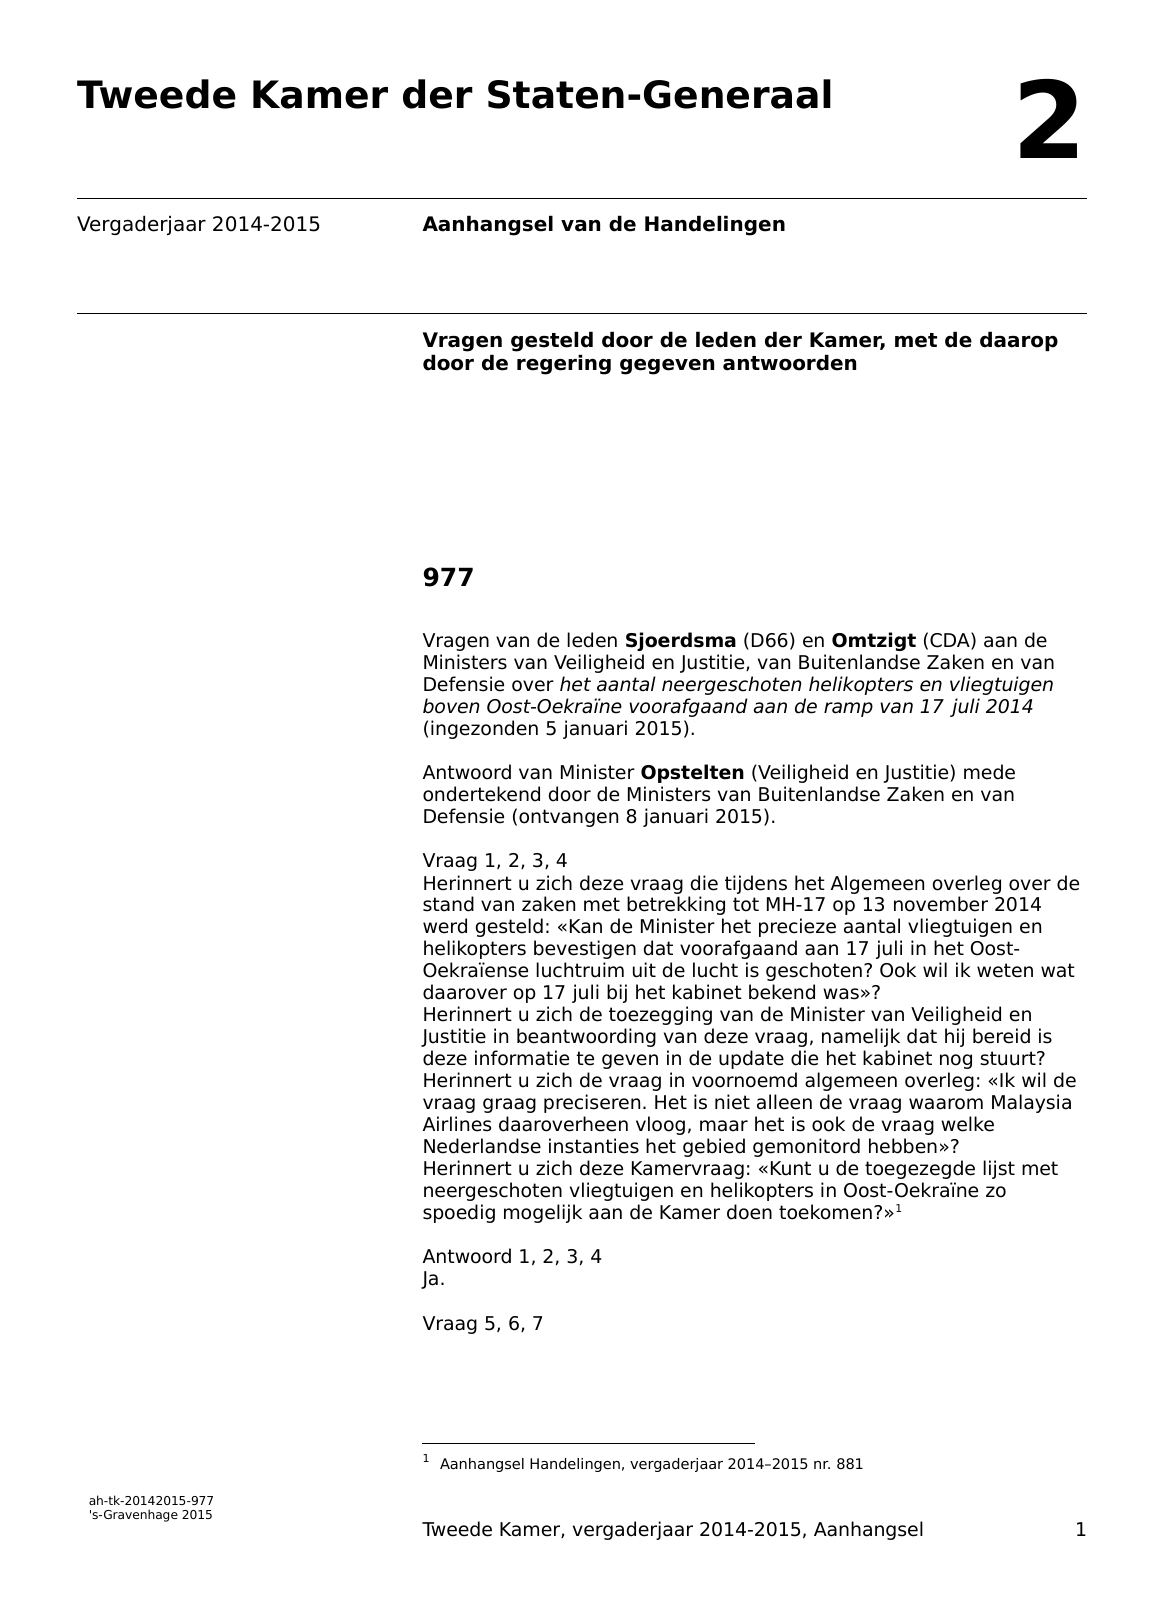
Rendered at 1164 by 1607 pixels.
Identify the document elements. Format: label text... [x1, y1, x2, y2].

text Ja. [422, 1268, 1087, 1290]
table_header Tweede Kamer der Staten-Generaal [77, 59, 886, 198]
text ah-tk-20142015-977 [88, 1494, 323, 1508]
text Antwoord 1, 2, 3, 4 [422, 1246, 1087, 1268]
text 977 [422, 563, 1087, 592]
table_cell Vergaderjaar 2014-2015 [77, 199, 422, 313]
text Herinnert u zich deze vraag die tijdens het Algemeen overleg over de stand van zaken met betrekking tot MH-17 op 13 november 2014 werd gesteld: «Kan de Minister het precieze aantal vliegtuigen en helikopters bevestigen dat voorafgaand aan 17 juli in het Oost-Oekraïense luchtruim uit de lucht is geschoten? Ook wil ik weten wat daarover op 17 juli bij het kabinet bekend was»? [422, 872, 1087, 1004]
table_header 2 [886, 59, 1087, 198]
text Vraag 5, 6, 7 [422, 1312, 1087, 1334]
text Herinnert u zich deze Kamervraag: «Kunt u de toegezegde lijst met neergeschoten vliegtuigen en helikopters in Oost-Oekraïne zo spoedig mogelijk aan de Kamer doen toekomen?» [422, 1158, 1087, 1224]
text Aanhangsel Handelingen, vergaderjaar 2014–2015 nr. 881 [422, 1452, 1087, 1474]
table_cell Aanhangsel van de Handelingen [422, 199, 1087, 313]
table_cell Vragen gesteld door de leden der Kamer, met de daarop door de regering gegeven antwoorden [422, 314, 1087, 375]
text Herinnert u zich de toezegging van de Minister van Veiligheid en Justitie in beantwoording van deze vraag, namelijk dat hij bereid is deze informatie te geven in de update die het kabinet nog stuurt? [422, 1004, 1087, 1070]
text Vragen van de leden Sjoerdsma (D66) en Omtzigt (CDA) aan de Ministers van Veiligheid en Justitie, van Buitenlandse Zaken en van Defensie over het aantal neergeschoten helikopters en vliegtuigen boven Oost-Oekraïne voorafgaand aan de ramp van 17 juli 2014 (ingezonden 5 januari 2015). [422, 630, 1087, 740]
text Antwoord van Minister Opstelten (Veiligheid en Justitie) mede ondertekend door de Ministers van Buitenlandse Zaken en van Defensie (ontvangen 8 januari 2015). [422, 762, 1087, 828]
table_cell [77, 314, 422, 375]
text Vraag 1, 2, 3, 4 [422, 850, 1087, 872]
text 's-Gravenhage 2015 [88, 1508, 323, 1522]
text Herinnert u zich de vraag in voornoemd algemeen overleg: «Ik wil de vraag graag preciseren. Het is niet alleen de vraag waarom Malaysia Airlines daaroverheen vloog, maar het is ook de vraag welke Nederlandse instanties het gebied gemonitord hebben»? [422, 1070, 1087, 1158]
